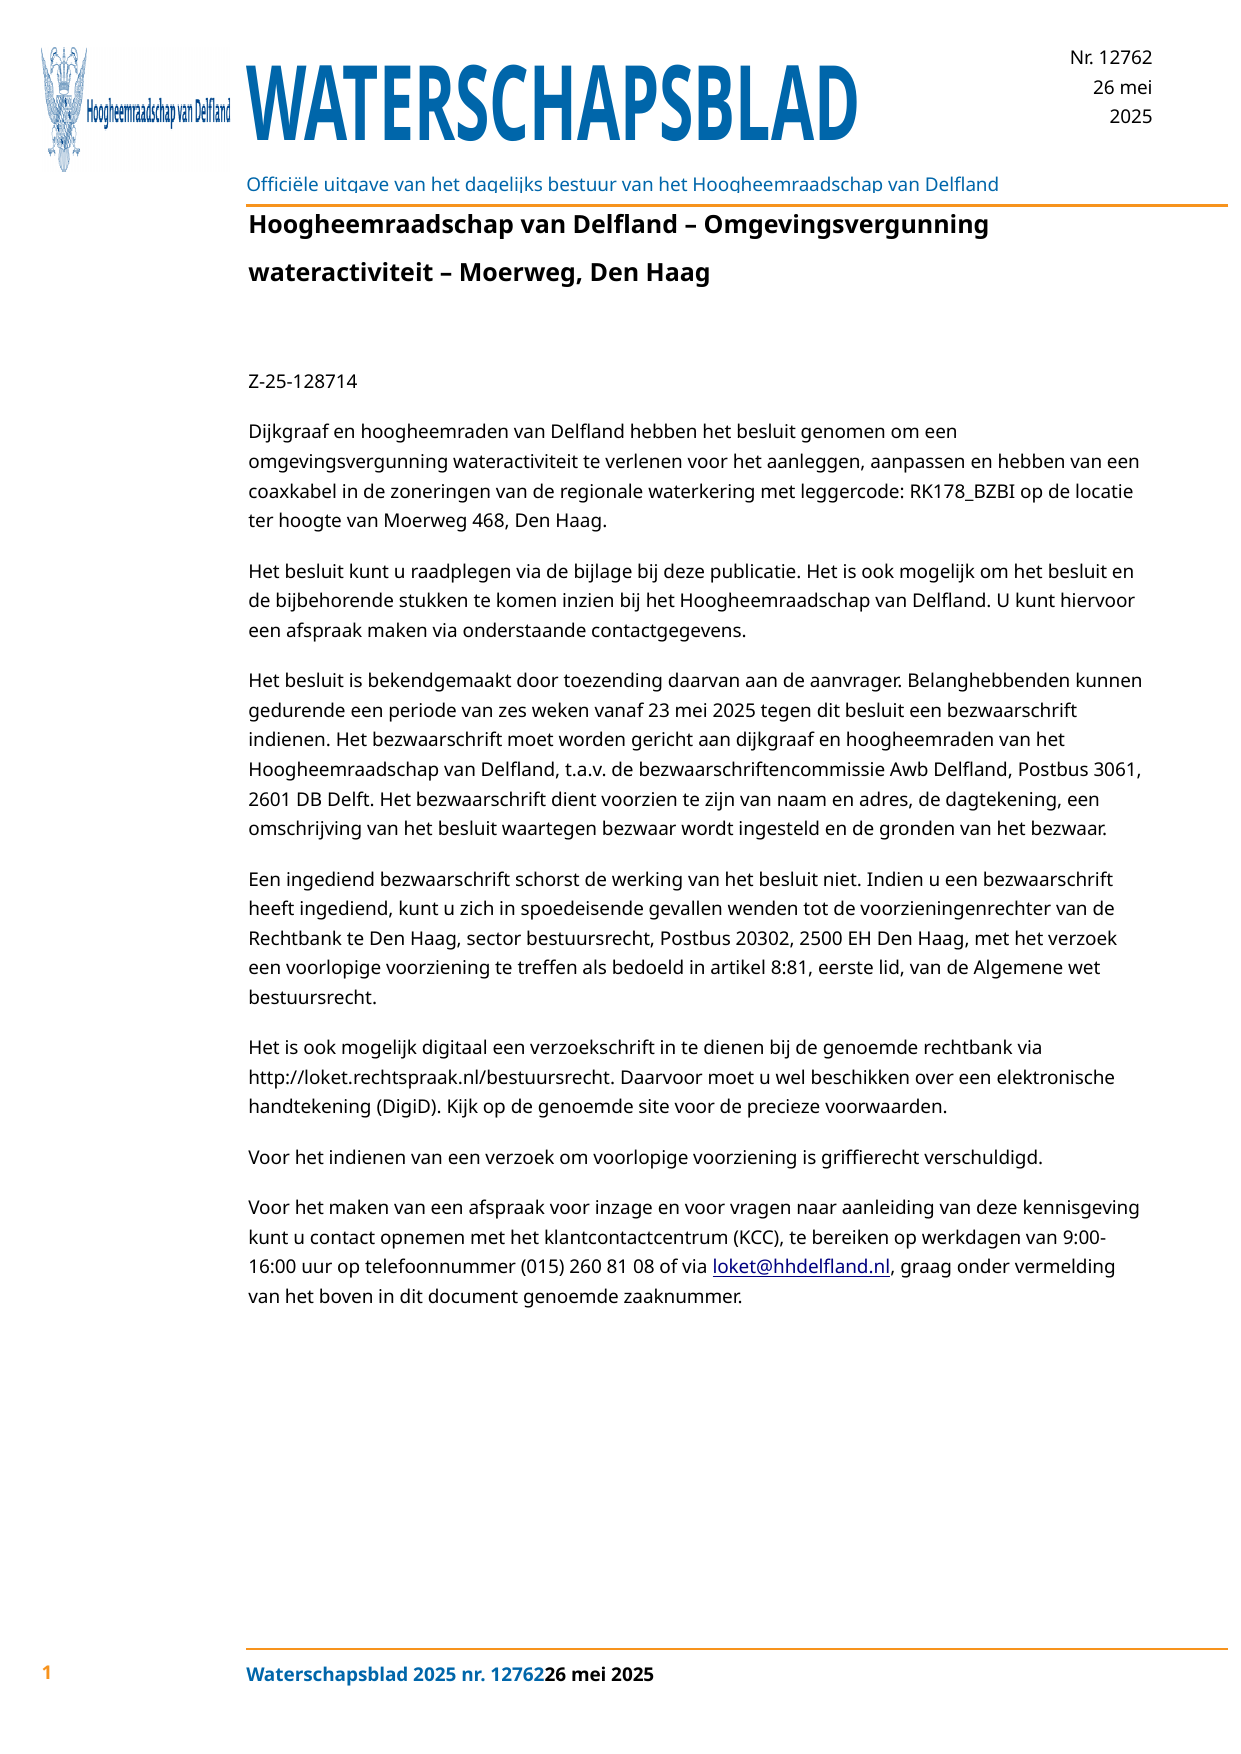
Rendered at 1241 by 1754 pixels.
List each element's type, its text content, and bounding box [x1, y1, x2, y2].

text Voor het indienen van een verzoek om voorlopige voorziening is griffierecht verschuldigd. [248, 1144, 1152, 1170]
text Het is ook mogelijk digitaal een verzoekschrift in te dienen bij de genoemde rechtbank via http://loket.rechtspraak.nl/bestuursrecht. Daarvoor moet u wel beschikken over een elektronische handtekening (DigiD). Kijk op de genoemde site voor de precieze voorwaarden. [248, 1034, 1152, 1119]
text Hoogheemraadschap van Delfland – Omgevingsvergunning wateractiviteit – Moerweg, Den Haag [248, 207, 1152, 288]
text Dijkgraaf en hoogheemraden van Delfland hebben het besluit genomen om een omgevingsvergunning wateractiviteit te verlenen voor het aanleggen, aanpassen en hebben van een coaxkabel in de zoneringen van de regionale waterkering met leggercode: RK178_BZBI op de locatie ter hoogte van Moerweg 468, Den Haag. [248, 419, 1152, 533]
picture [41, 47, 231, 172]
text Voor het maken van een afspraak voor inzage en voor vragen naar aanleiding van deze kennisgeving kunt u contact opnemen met het klantcontactcentrum (KCC), te bereiken op werkdagen van 9:00-16:00 uur op telefoonnummer (015) 260 81 08 of via loket@hhdelfland.nl, graag onder vermelding van het boven in dit document genoemde zaaknummer. [248, 1194, 1152, 1309]
text Z-25-128714 [248, 368, 1152, 394]
text Het besluit kunt u raadplegen via de bijlage bij deze publicatie. Het is ook mogelijk om het besluit en de bijbehorende stukken te komen inzien bij het Hoogheemraadschap van Delfland. U kunt hiervoor een afspraak maken via onderstaande contactgegevens. [248, 558, 1152, 643]
text Het besluit is bekendgemaakt door toezending daarvan aan de aanvrager. Belanghebbenden kunnen gedurende een periode van zes weken vanaf 23 mei 2025 tegen dit besluit een bezwaarschrift indienen. Het bezwaarschrift moet worden gericht aan dijkgraaf en hoogheemraden van het Hoogheemraadschap van Delfland, t.a.v. de bezwaarschriftencommissie Awb Delfland, Postbus 3061, 2601 DB Delft. Het bezwaarschrift dient voorzien te zijn van naam en adres, de dagtekening, een omschrijving van het besluit waartegen bezwaar wordt ingesteld en de gronden van het bezwaar. [248, 667, 1152, 841]
text Een ingediend bezwaarschrift schorst de werking van het besluit niet. Indien u een bezwaarschrift heeft ingediend, kunt u zich in spoedeisende gevallen wenden tot de voorzieningenrechter van de Rechtbank te Den Haag, sector bestuursrecht, Postbus 20302, 2500 EH Den Haag, met het verzoek een voorlopige voorziening te treffen als bedoeld in artikel 8:81, eerste lid, van de Algemene wet bestuursrecht. [248, 866, 1152, 1010]
